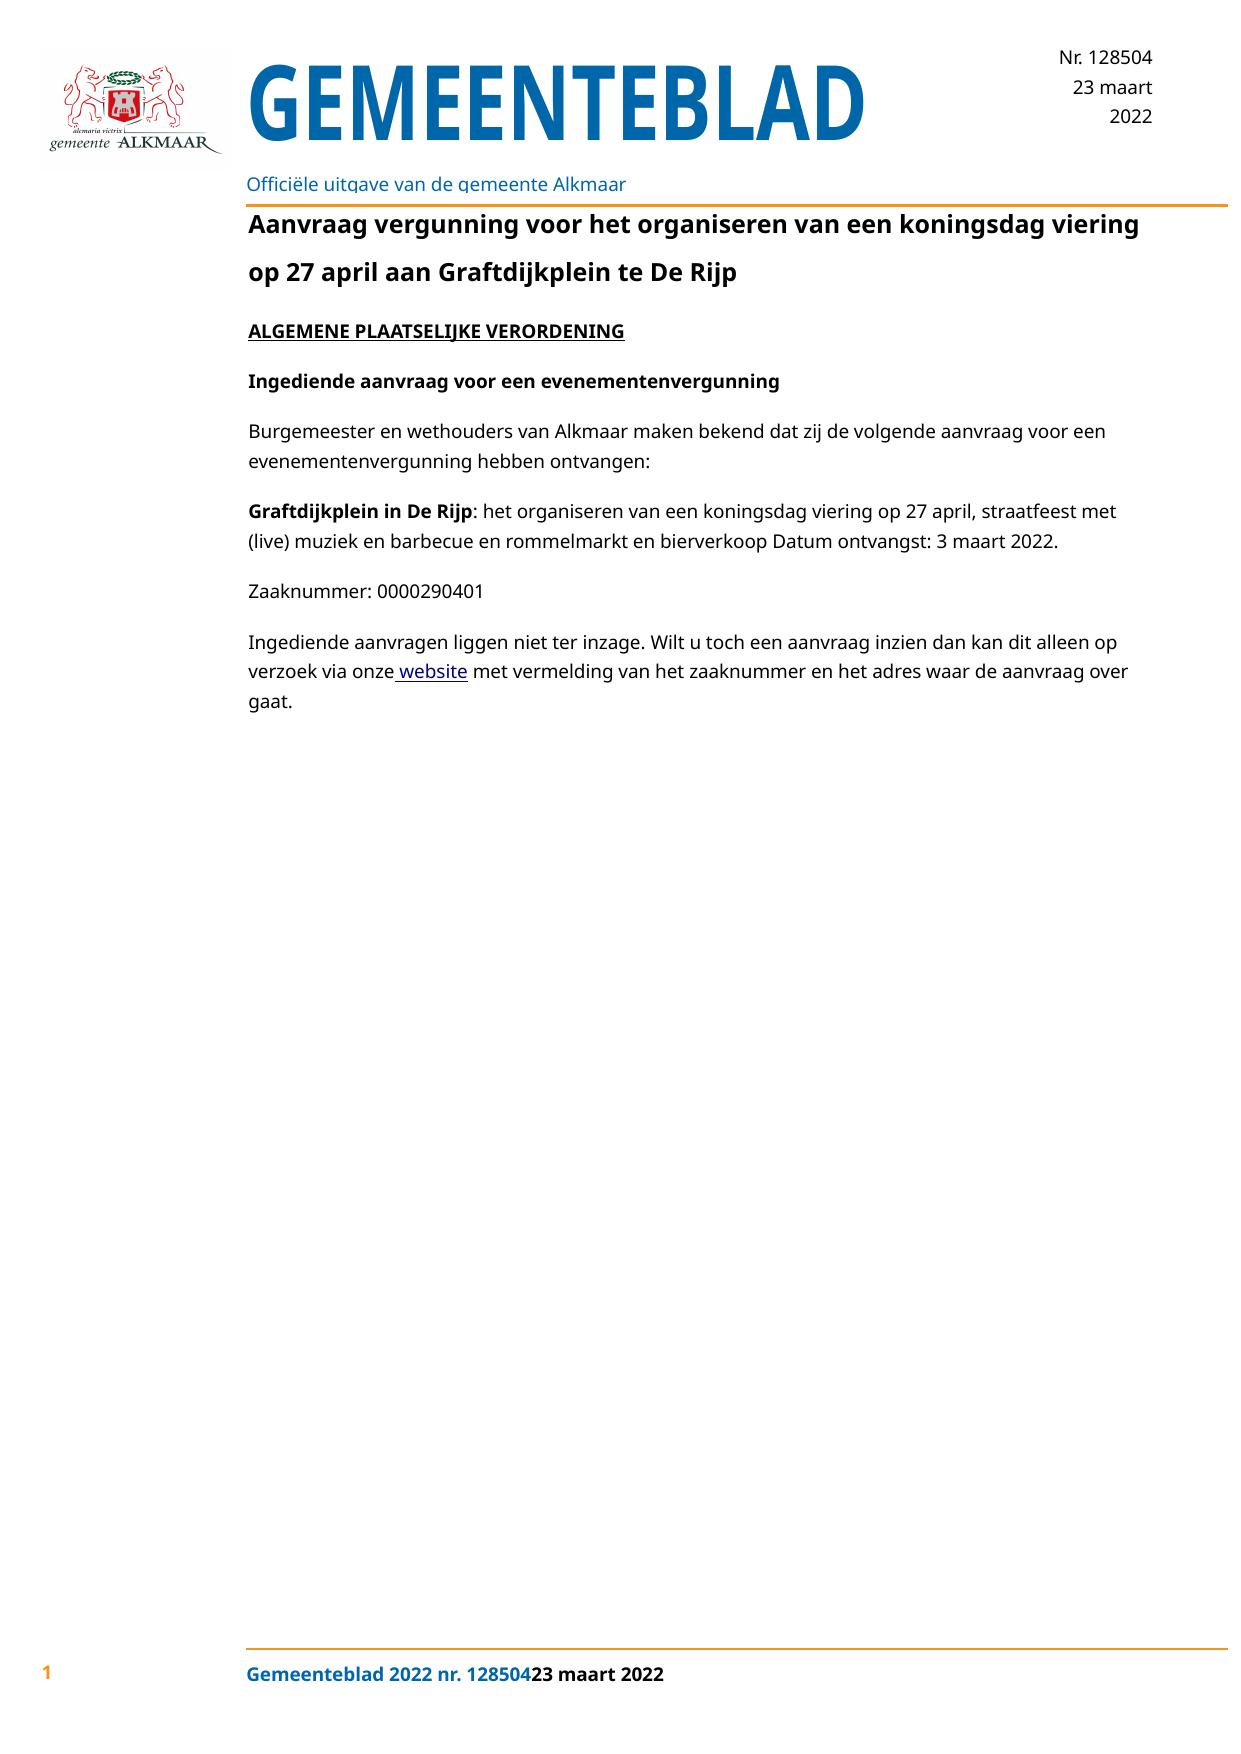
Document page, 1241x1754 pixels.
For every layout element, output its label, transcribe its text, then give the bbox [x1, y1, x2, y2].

text Zaaknummer: 0000290401 [248, 579, 1152, 604]
text ALGEMENE PLAATSELIJKE VERORDENING [248, 318, 1152, 344]
picture [41, 47, 231, 172]
text Ingediende aanvraag voor een evenementenvergunning [248, 368, 1152, 394]
text Ingediende aanvragen liggen niet ter inzage. Wilt u toch een aanvraag inzien dan kan dit alleen op verzoek via onze website met vermelding van het zaaknummer en het adres waar de aanvraag over gaat. [248, 629, 1152, 714]
text Aanvraag vergunning voor het organiseren van een koningsdag viering op 27 april aan Graftdijkplein te De Rijp [248, 207, 1152, 288]
text Graftdijkplein in De Rijp: het organiseren van een koningsdag viering op 27 april, straatfeest met (live) muziek en barbecue en rommelmarkt en bierverkoop Datum ontvangst: 3 maart 2022. [248, 499, 1152, 554]
text Burgemeester en wethouders van Alkmaar maken bekend dat zij de volgende aanvraag voor een evenementenvergunning hebben ontvangen: [248, 419, 1152, 474]
